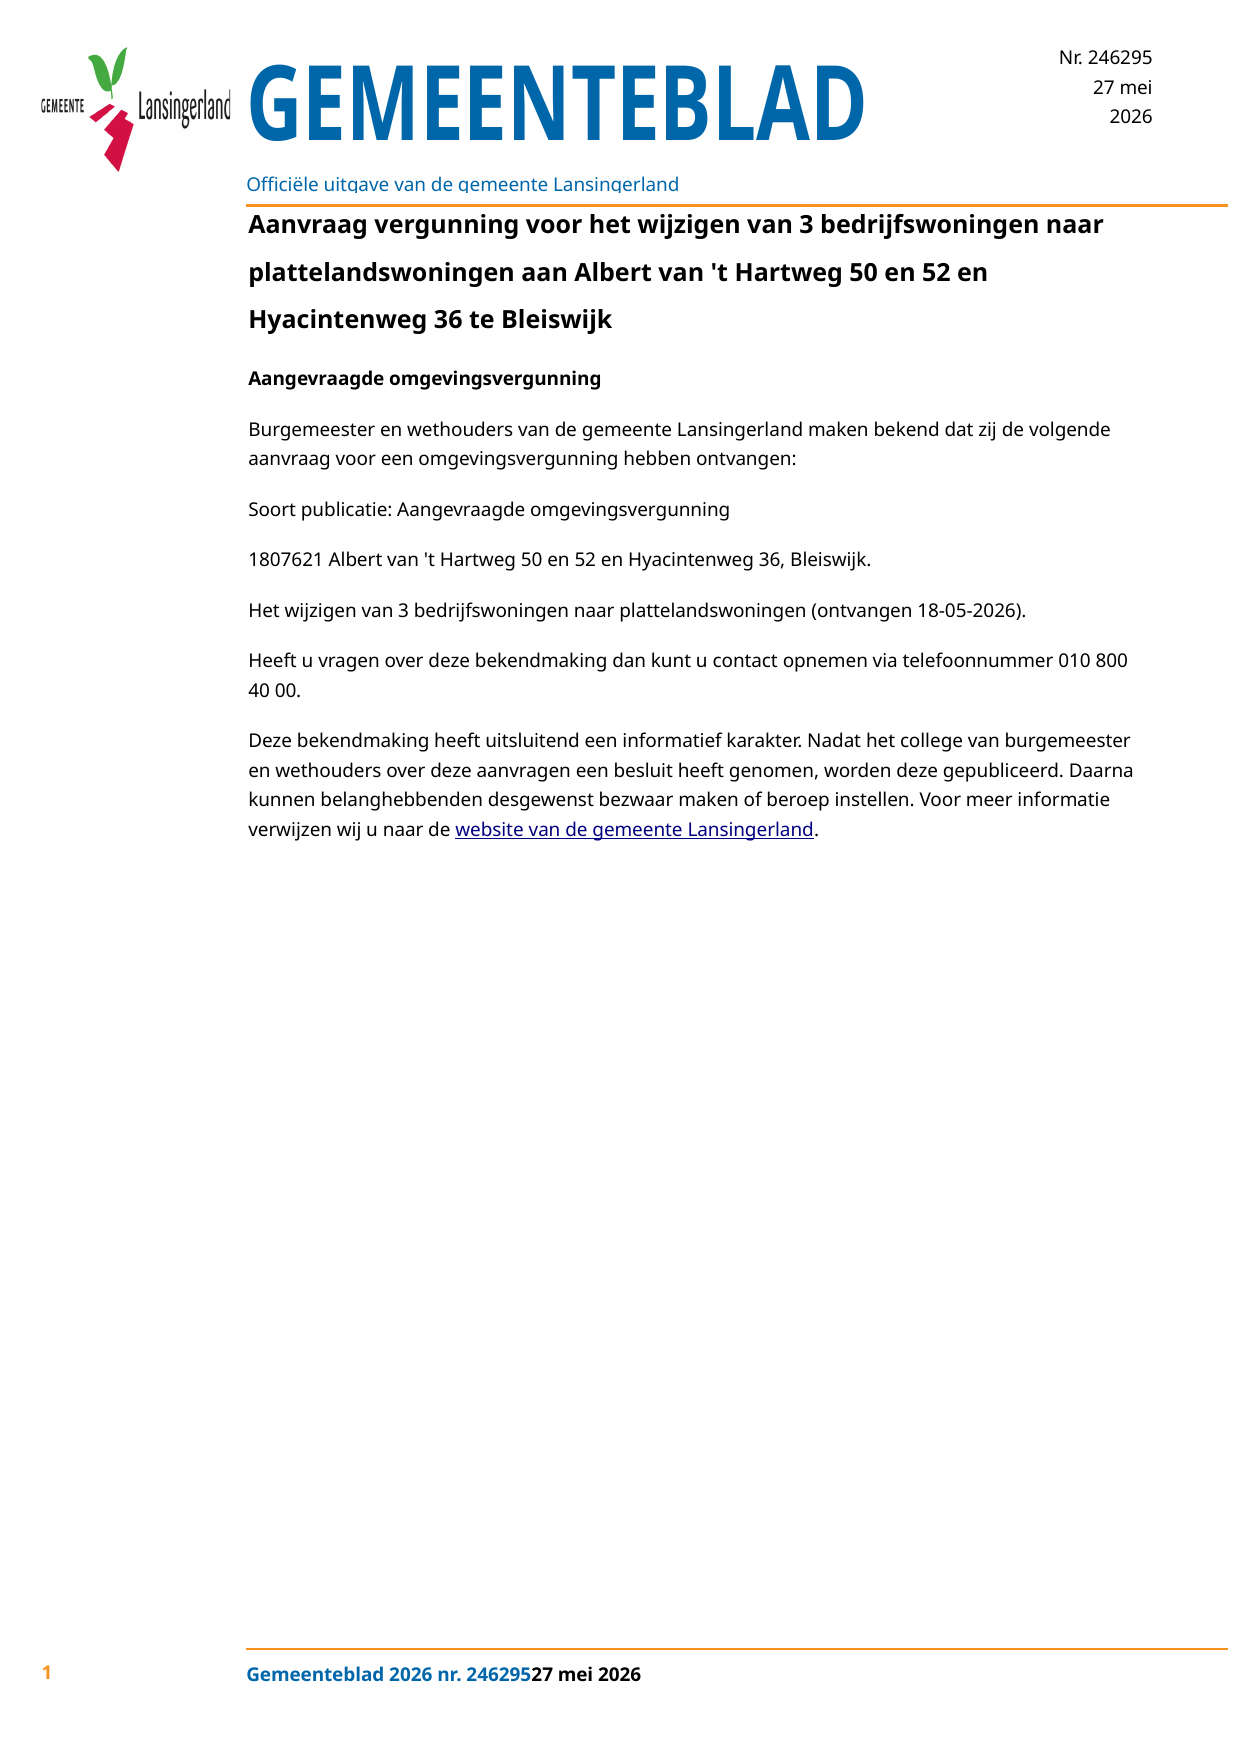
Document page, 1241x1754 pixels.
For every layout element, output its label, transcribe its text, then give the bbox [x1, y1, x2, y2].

text Soort publicatie: Aangevraagde omgevingsvergunning [248, 496, 1152, 522]
text Aangevraagde omgevingsvergunning [248, 366, 1152, 391]
text Heeft u vragen over deze bekendmaking dan kunt u contact opnemen via telefoonnummer 010 800 40 00. [248, 647, 1152, 702]
text Aanvraag vergunning voor het wijzigen van 3 bedrijfswoningen naar plattelandswoningen aan Albert van 't Hartweg 50 en 52 en Hyacintenweg 36 te Bleiswijk [248, 207, 1152, 336]
text 1807621 Albert van 't Hartweg 50 en 52 en Hyacintenweg 36, Bleiswijk. [248, 546, 1152, 572]
text Het wijzigen van 3 bedrijfswoningen naar plattelandswoningen (ontvangen 18-05-2026). [248, 597, 1152, 622]
text Deze bekendmaking heeft uitsluitend een informatief karakter. Nadat het college van burgemeester en wethouders over deze aanvragen een besluit heeft genomen, worden deze gepubliceerd. Daarna kunnen belanghebbenden desgewenst bezwaar maken of beroep instellen. Voor meer informatie verwijzen wij u naar de website van de gemeente Lansingerland. [248, 727, 1152, 842]
text Burgemeester en wethouders van de gemeente Lansingerland maken bekend dat zij de volgende aanvraag voor een omgevingsvergunning hebben ontvangen: [248, 416, 1152, 471]
picture [41, 47, 231, 172]
